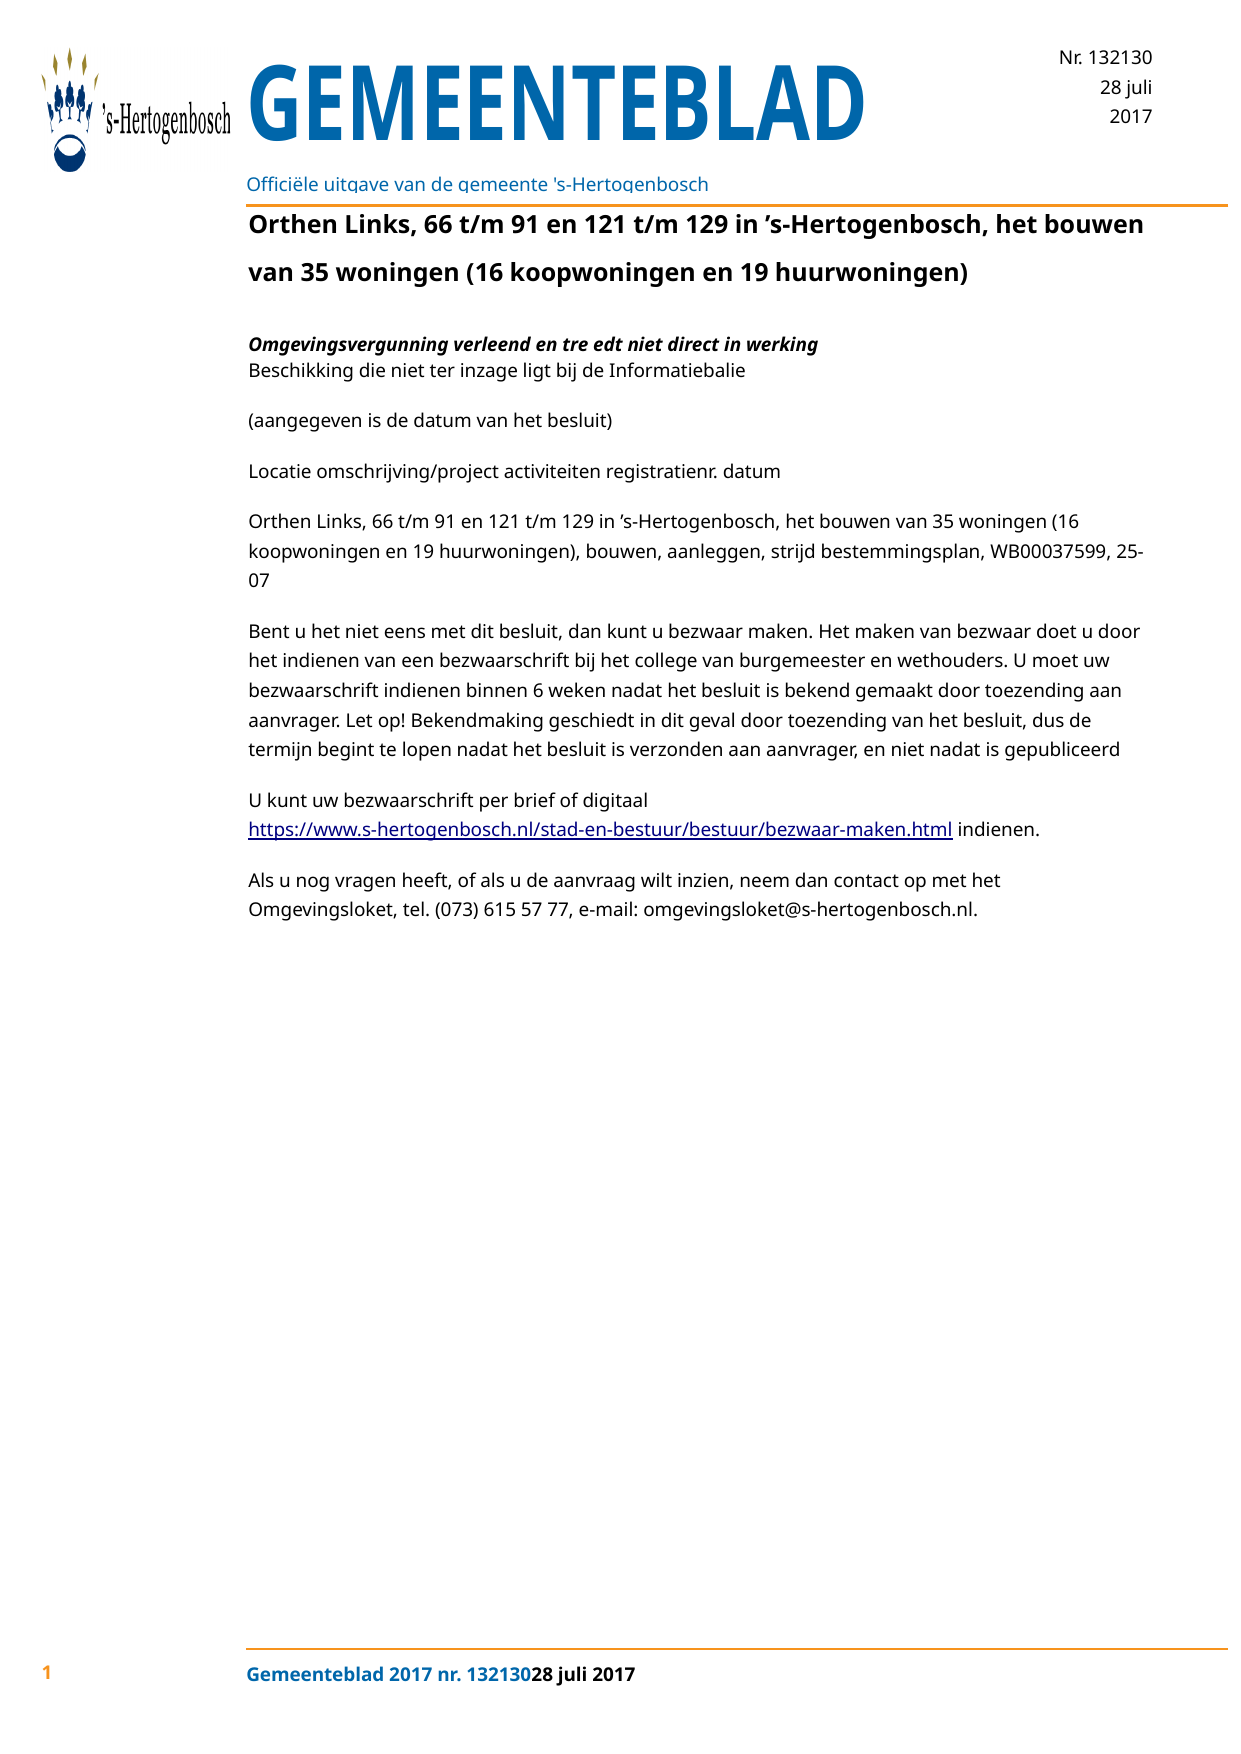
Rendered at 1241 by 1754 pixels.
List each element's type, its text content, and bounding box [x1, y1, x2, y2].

text Orthen Links, 66 t/m 91 en 121 t/m 129 in ’s-Hertogenbosch, het bouwen van 35 woningen (16 koopwoningen en 19 huurwoningen) [248, 207, 1152, 288]
text Orthen Links, 66 t/m 91 en 121 t/m 129 in ’s-Hertogenbosch, het bouwen van 35 woningen (16 koopwoningen en 19 huurwoningen), bouwen, aanleggen, strijd bestemmingsplan, WB00037599, 25-07 [248, 508, 1152, 593]
text U kunt uw bezwaarschrift per brief of digitaal https://www.s-hertogenbosch.nl/stad-en-bestuur/bestuur/bezwaar-maken.html indienen. [248, 787, 1152, 842]
picture [41, 47, 231, 172]
text Omgevingsvergunning verleend en tre edt niet direct in werking [248, 331, 1152, 357]
text Beschikking die niet ter inzage ligt bij de Informatiebalie [248, 357, 1152, 383]
text (aangegeven is de datum van het besluit) [248, 408, 1152, 433]
text Bent u het niet eens met dit besluit, dan kunt u bezwaar maken. Het maken van bezwaar doet u door het indienen van een bezwaarschrift bij het college van burgemeester en wethouders. U moet uw bezwaarschrift indienen binnen 6 weken nadat het besluit is bekend gemaakt door toezending aan aanvrager. Let op! Bekendmaking geschiedt in dit geval door toezending van het besluit, dus de termijn begint te lopen nadat het besluit is verzonden aan aanvrager, en niet nadat is gepubliceerd [248, 618, 1152, 762]
text Locatie omschrijving/project activiteiten registratienr. datum [248, 458, 1152, 484]
text Als u nog vragen heeft, of als u de aanvraag wilt inzien, neem dan contact op met het Omgevingsloket, tel. (073) 615 57 77, e-mail: omgevingsloket@s-hertogenbosch.nl. [248, 867, 1152, 922]
